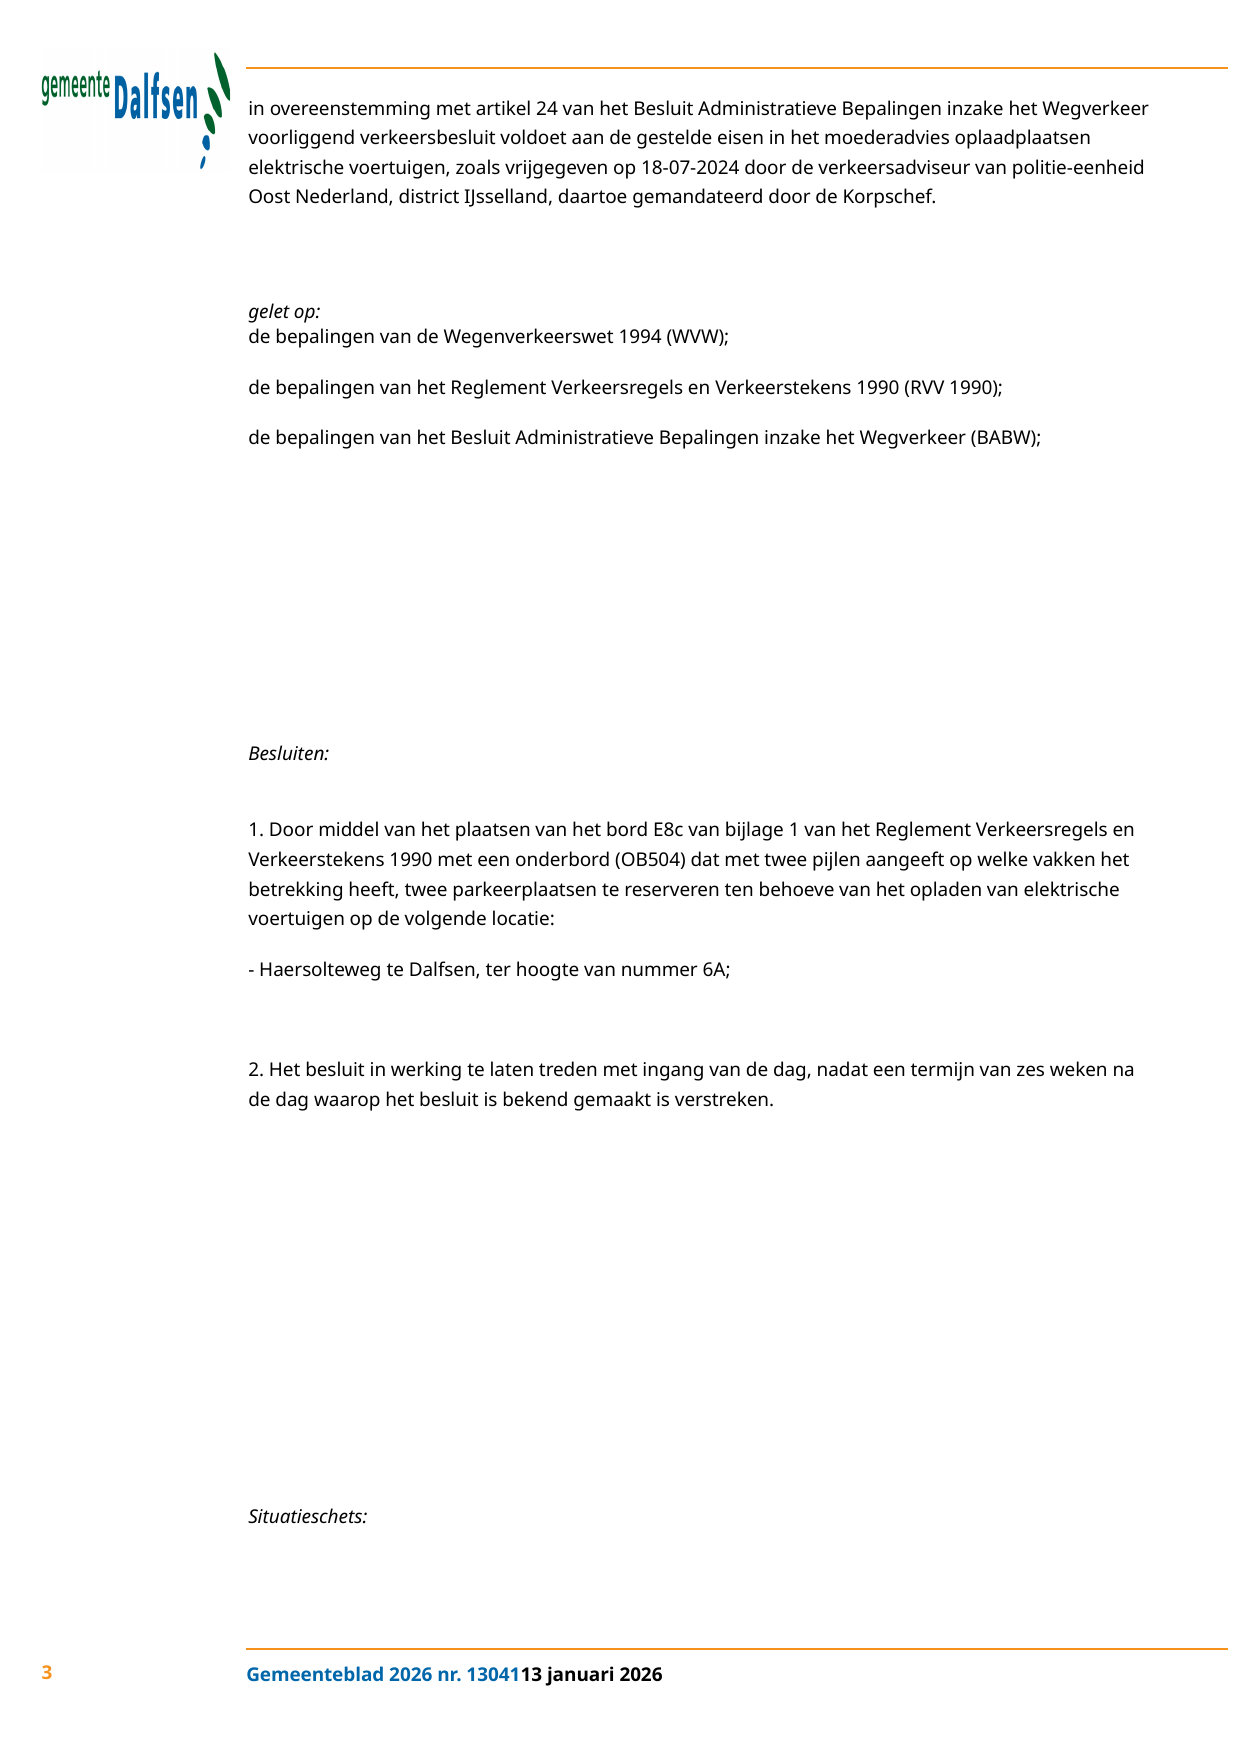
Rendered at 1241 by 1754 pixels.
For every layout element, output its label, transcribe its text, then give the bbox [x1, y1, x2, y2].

text Situatieschets: [248, 1503, 1152, 1529]
text gelet op: [248, 298, 1152, 324]
text 1. Door middel van het plaatsen van het bord E8c van bijlage 1 van het Reglement Verkeersregels en Verkeerstekens 1990 met een onderbord (OB504) dat met twee pijlen aangeeft op welke vakken het betrekking heeft, twee parkeerplaatsen te reserveren ten behoeve van het opladen van elektrische voertuigen op de volgende locatie: [248, 817, 1152, 931]
text Besluiten: [248, 741, 1152, 766]
text de bepalingen van het Reglement Verkeersregels en Verkeerstekens 1990 (RVV 1990); [248, 374, 1152, 400]
text 2. Het besluit in werking te laten treden met ingang van de dag, nadat een termijn van zes weken na de dag waarop het besluit is bekend gemaakt is verstreken. [248, 1057, 1152, 1112]
text de bepalingen van het Besluit Administratieve Bepalingen inzake het Wegverkeer (BABW); [248, 424, 1152, 450]
text in overeenstemming met artikel 24 van het Besluit Administratieve Bepalingen inzake het Wegverkeer voorliggend verkeersbesluit voldoet aan de gestelde eisen in het moederadvies oplaadplaatsen elektrische voertuigen, zoals vrijgegeven op 18-07-2024 door de verkeersadviseur van politie-eenheid Oost Nederland, district IJsselland, daartoe gemandateerd door de Korpschef. [248, 95, 1152, 209]
text de bepalingen van de Wegenverkeerswet 1994 (WVW); [248, 324, 1152, 349]
picture [41, 47, 231, 172]
text - Haersolteweg te Dalfsen, ter hoogte van nummer 6A; [248, 956, 1152, 982]
